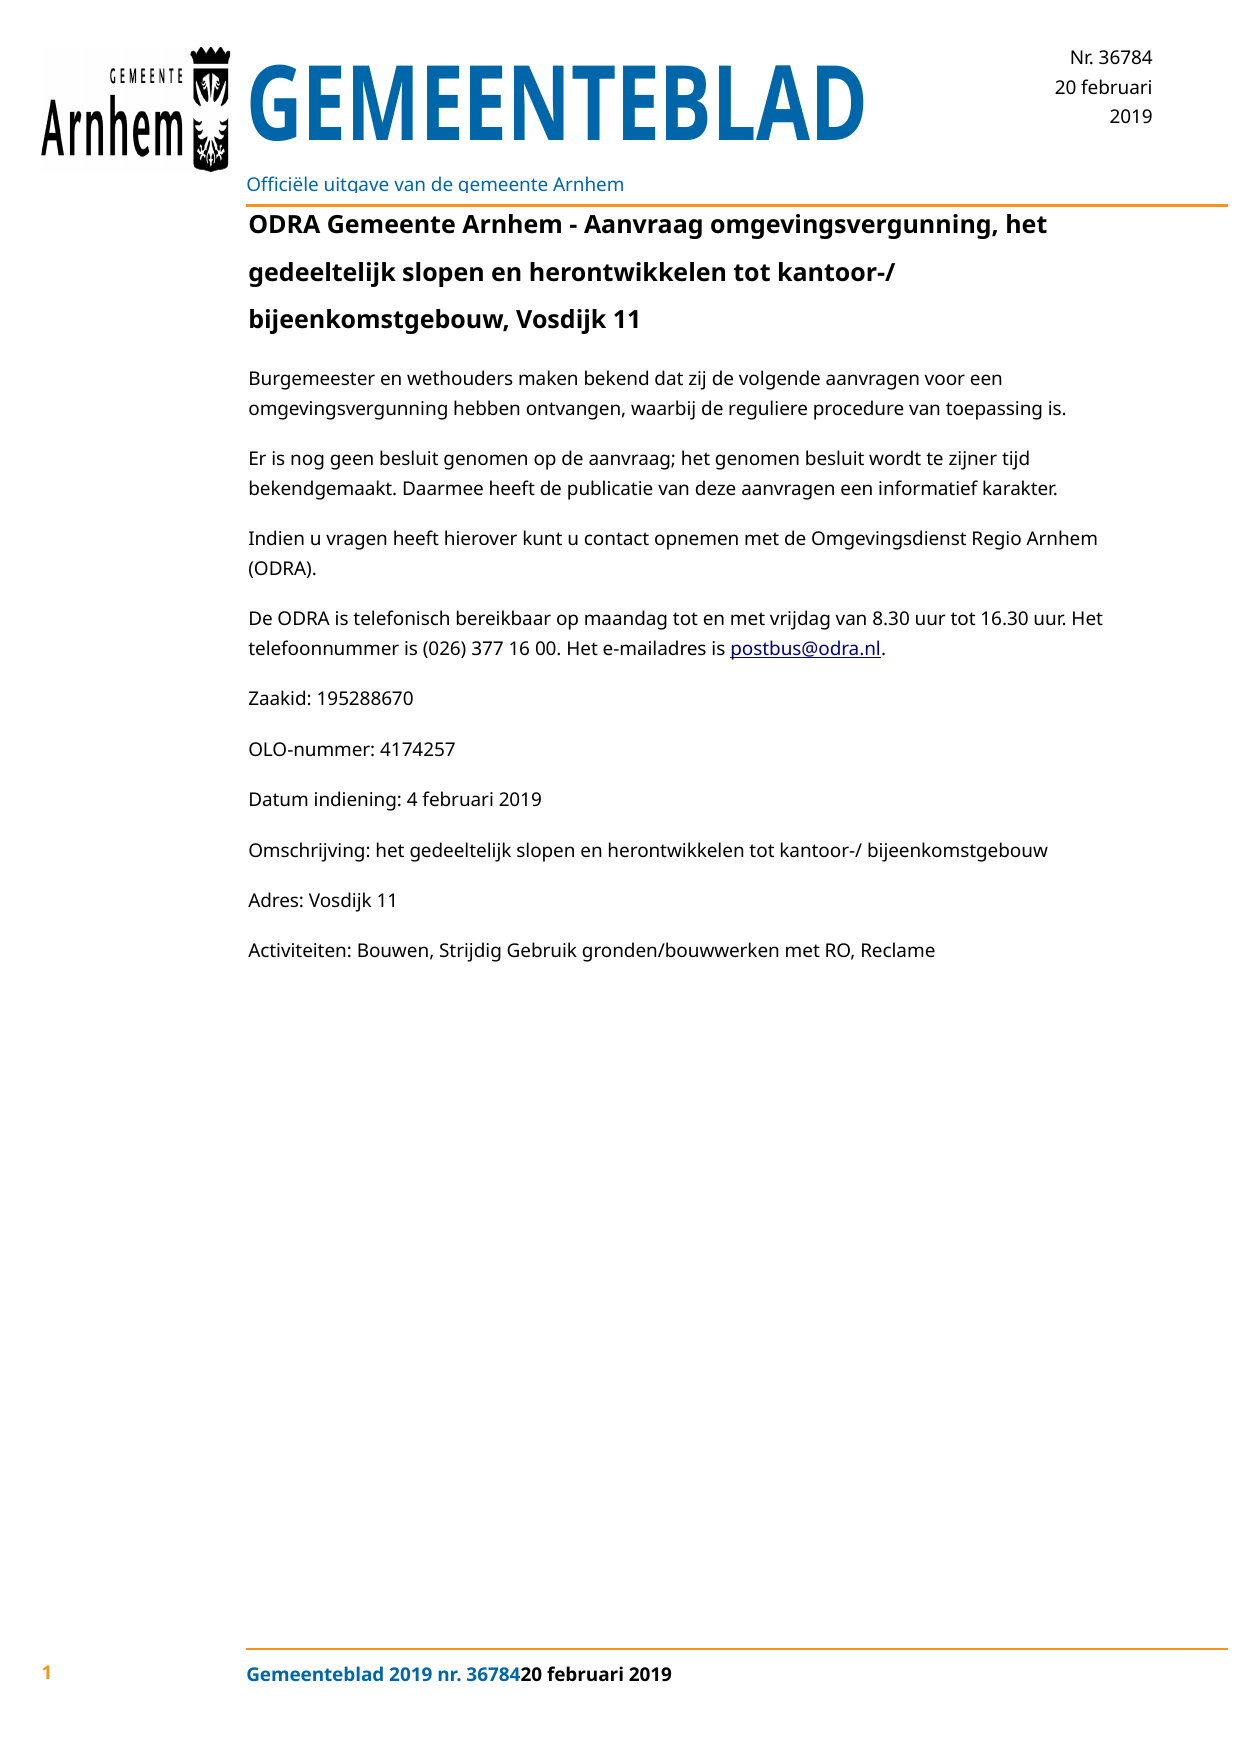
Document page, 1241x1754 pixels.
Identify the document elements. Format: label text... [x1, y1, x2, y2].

picture [41, 47, 231, 172]
text ODRA Gemeente Arnhem - Aanvraag omgevingsvergunning, het gedeeltelijk slopen en herontwikkelen tot kantoor-/ bijeenkomstgebouw, Vosdijk 11 [248, 207, 1152, 336]
text Indien u vragen heeft hierover kunt u contact opnemen met de Omgevingsdienst Regio Arnhem (ODRA). [248, 526, 1152, 581]
text OLO-nummer: 4174257 [248, 736, 1152, 762]
text Omschrijving: het gedeeltelijk slopen en herontwikkelen tot kantoor-/ bijeenkomstgebouw [248, 837, 1152, 862]
text Burgemeester en wethouders maken bekend dat zij de volgende aanvragen voor een omgevingsvergunning hebben ontvangen, waarbij de reguliere procedure van toepassing is. [248, 366, 1152, 421]
text De ODRA is telefonisch bereikbaar op maandag tot en met vrijdag van 8.30 uur tot 16.30 uur. Het telefoonnummer is (026) 377 16 00. Het e-mailadres is postbus@odra.nl. [248, 606, 1152, 661]
text Er is nog geen besluit genomen op de aanvraag; het genomen besluit wordt te zijner tijd bekendgemaakt. Daarmee heeft de publicatie van deze aanvragen een informatief karakter. [248, 446, 1152, 501]
text Adres: Vosdijk 11 [248, 887, 1152, 913]
text Activiteiten: Bouwen, Strijdig Gebruik gronden/bouwwerken met RO, Reclame [248, 938, 1152, 963]
text Zaakid: 195288670 [248, 686, 1152, 711]
text Datum indiening: 4 februari 2019 [248, 786, 1152, 812]
